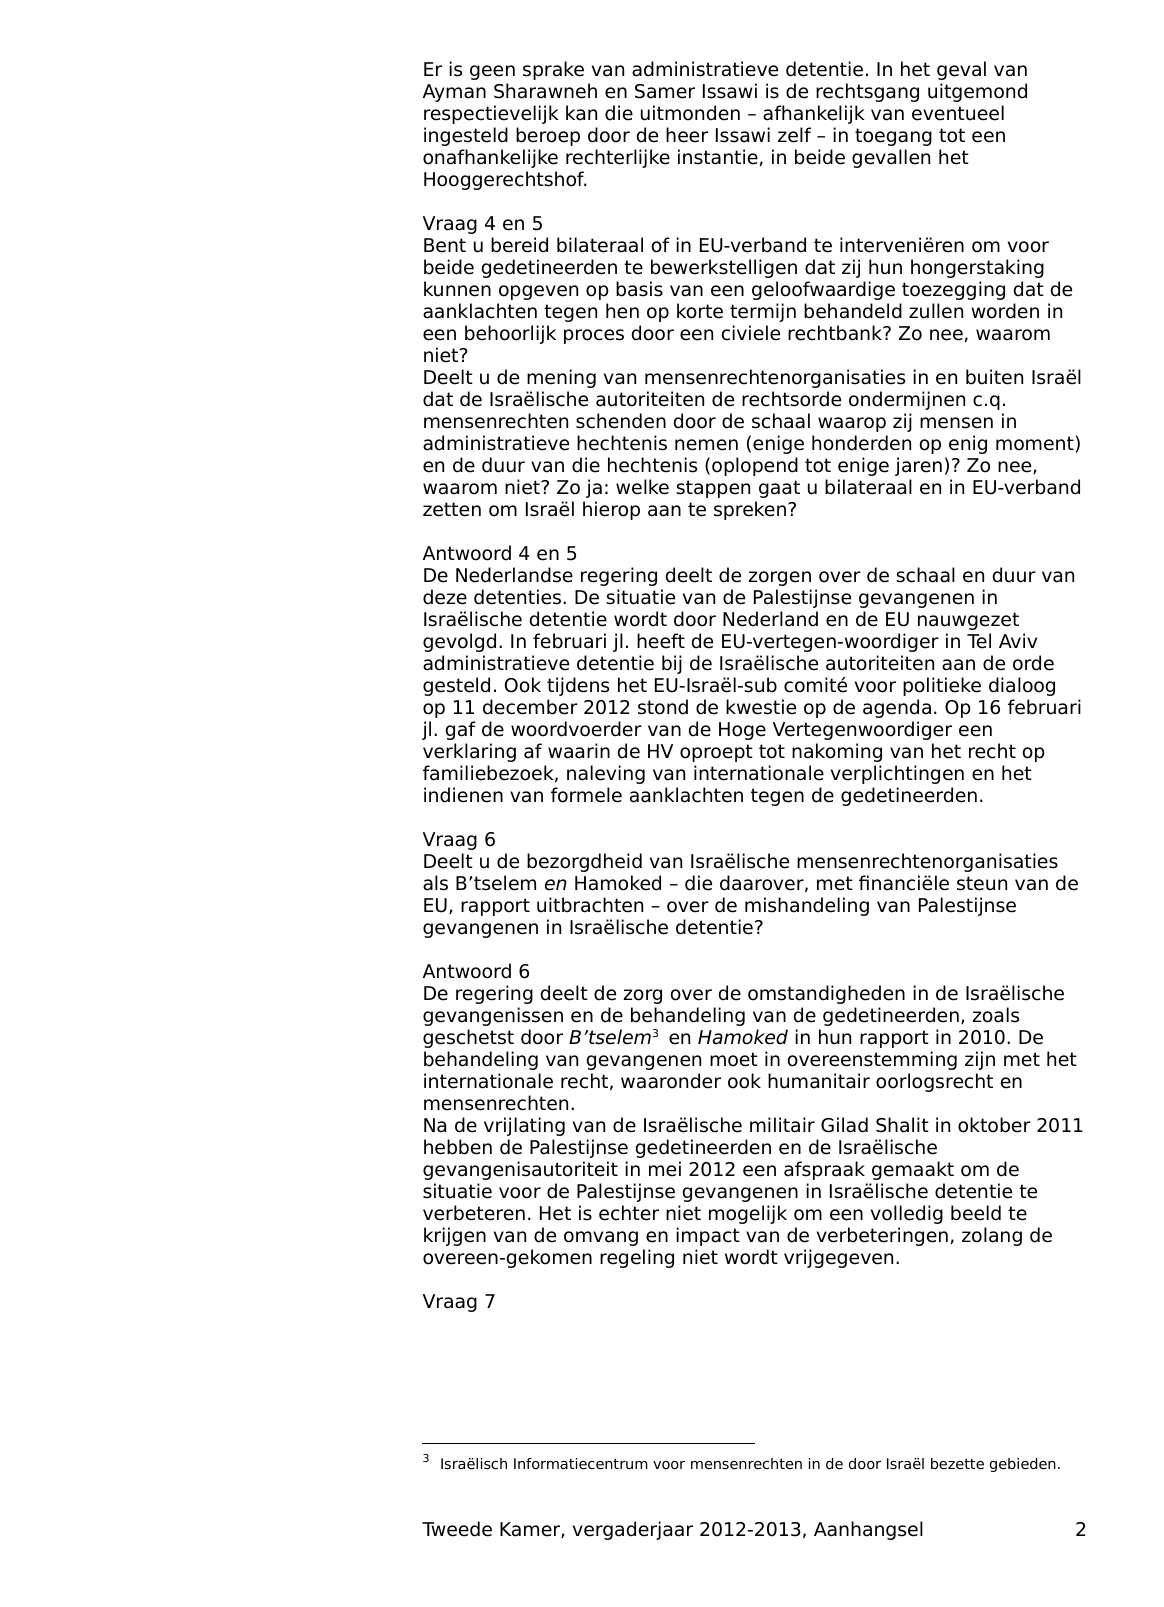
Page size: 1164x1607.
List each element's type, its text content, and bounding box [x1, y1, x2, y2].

text Er is geen sprake van administratieve detentie. In het geval van Ayman Sharawneh en Samer Issawi is de rechtsgang uitgemond respectievelijk kan die uitmonden – afhankelijk van eventueel ingesteld beroep door de heer Issawi zelf – in toegang tot een onafhankelijke rechterlijke instantie, in beide gevallen het Hooggerechtshof. [422, 59, 1087, 191]
text Na de vrijlating van de Israëlische militair Gilad Shalit in oktober 2011 hebben de Palestijnse gedetineerden en de Israëlische gevangenisautoriteit in mei 2012 een afspraak gemaakt om de situatie voor de Palestijnse gevangenen in Israëlische detentie te verbeteren. Het is echter niet mogelijk om een volledig beeld te krijgen van de omvang en impact van de verbeteringen, zolang de overeen-gekomen regeling niet wordt vrijgegeven. [422, 1115, 1087, 1269]
text Antwoord 4 en 5 [422, 543, 1087, 565]
text De regering deelt de zorg over de omstandigheden in de Israëlische gevangenissen en de behandeling van de gedetineerden, zoals geschetst door B’tselem en Hamoked in hun rapport in 2010. De behandeling van gevangenen moet in overeenstemming zijn met het internationale recht, waaronder ook humanitair oorlogsrecht en mensenrechten. [422, 983, 1087, 1115]
text Antwoord 6 [422, 961, 1087, 983]
text Vraag 7 [422, 1291, 1087, 1313]
text Israëlisch Informatiecentrum voor mensenrechten in de door Israël bezette gebieden. [422, 1452, 1087, 1474]
text Vraag 4 en 5 [422, 213, 1087, 235]
text Vraag 6 [422, 829, 1087, 851]
text Deelt u de mening van mensenrechtenorganisaties in en buiten Israël dat de Israëlische autoriteiten de rechtsorde ondermijnen c.q. mensenrechten schenden door de schaal waarop zij mensen in administratieve hechtenis nemen (enige honderden op enig moment) en de duur van die hechtenis (oplopend tot enige jaren)? Zo nee, waarom niet? Zo ja: welke stappen gaat u bilateraal en in EU-verband zetten om Israël hierop aan te spreken? [422, 367, 1087, 521]
text Bent u bereid bilateraal of in EU-verband te interveniëren om voor beide gedetineerden te bewerkstelligen dat zij hun hongerstaking kunnen opgeven op basis van een geloofwaardige toezegging dat de aanklachten tegen hen op korte termijn behandeld zullen worden in een behoorlijk proces door een civiele rechtbank? Zo nee, waarom niet? [422, 235, 1087, 367]
text Deelt u de bezorgdheid van Israëlische mensenrechtenorganisaties als B’tselem en Hamoked – die daarover, met financiële steun van de EU, rapport uitbrachten – over de mishandeling van Palestijnse gevangenen in Israëlische detentie? [422, 851, 1087, 939]
text De Nederlandse regering deelt de zorgen over de schaal en duur van deze detenties. De situatie van de Palestijnse gevangenen in Israëlische detentie wordt door Nederland en de EU nauwgezet gevolgd. In februari jl. heeft de EU-vertegen-woordiger in Tel Aviv administratieve detentie bij de Israëlische autoriteiten aan de orde gesteld. Ook tijdens het EU-Israël-sub comité voor politieke dialoog op 11 december 2012 stond de kwestie op de agenda. Op 16 februari jl. gaf de woordvoerder van de Hoge Vertegenwoordiger een verklaring af waarin de HV oproept tot nakoming van het recht op familiebezoek, naleving van internationale verplichtingen en het indienen van formele aanklachten tegen de gedetineerden. [422, 565, 1087, 807]
